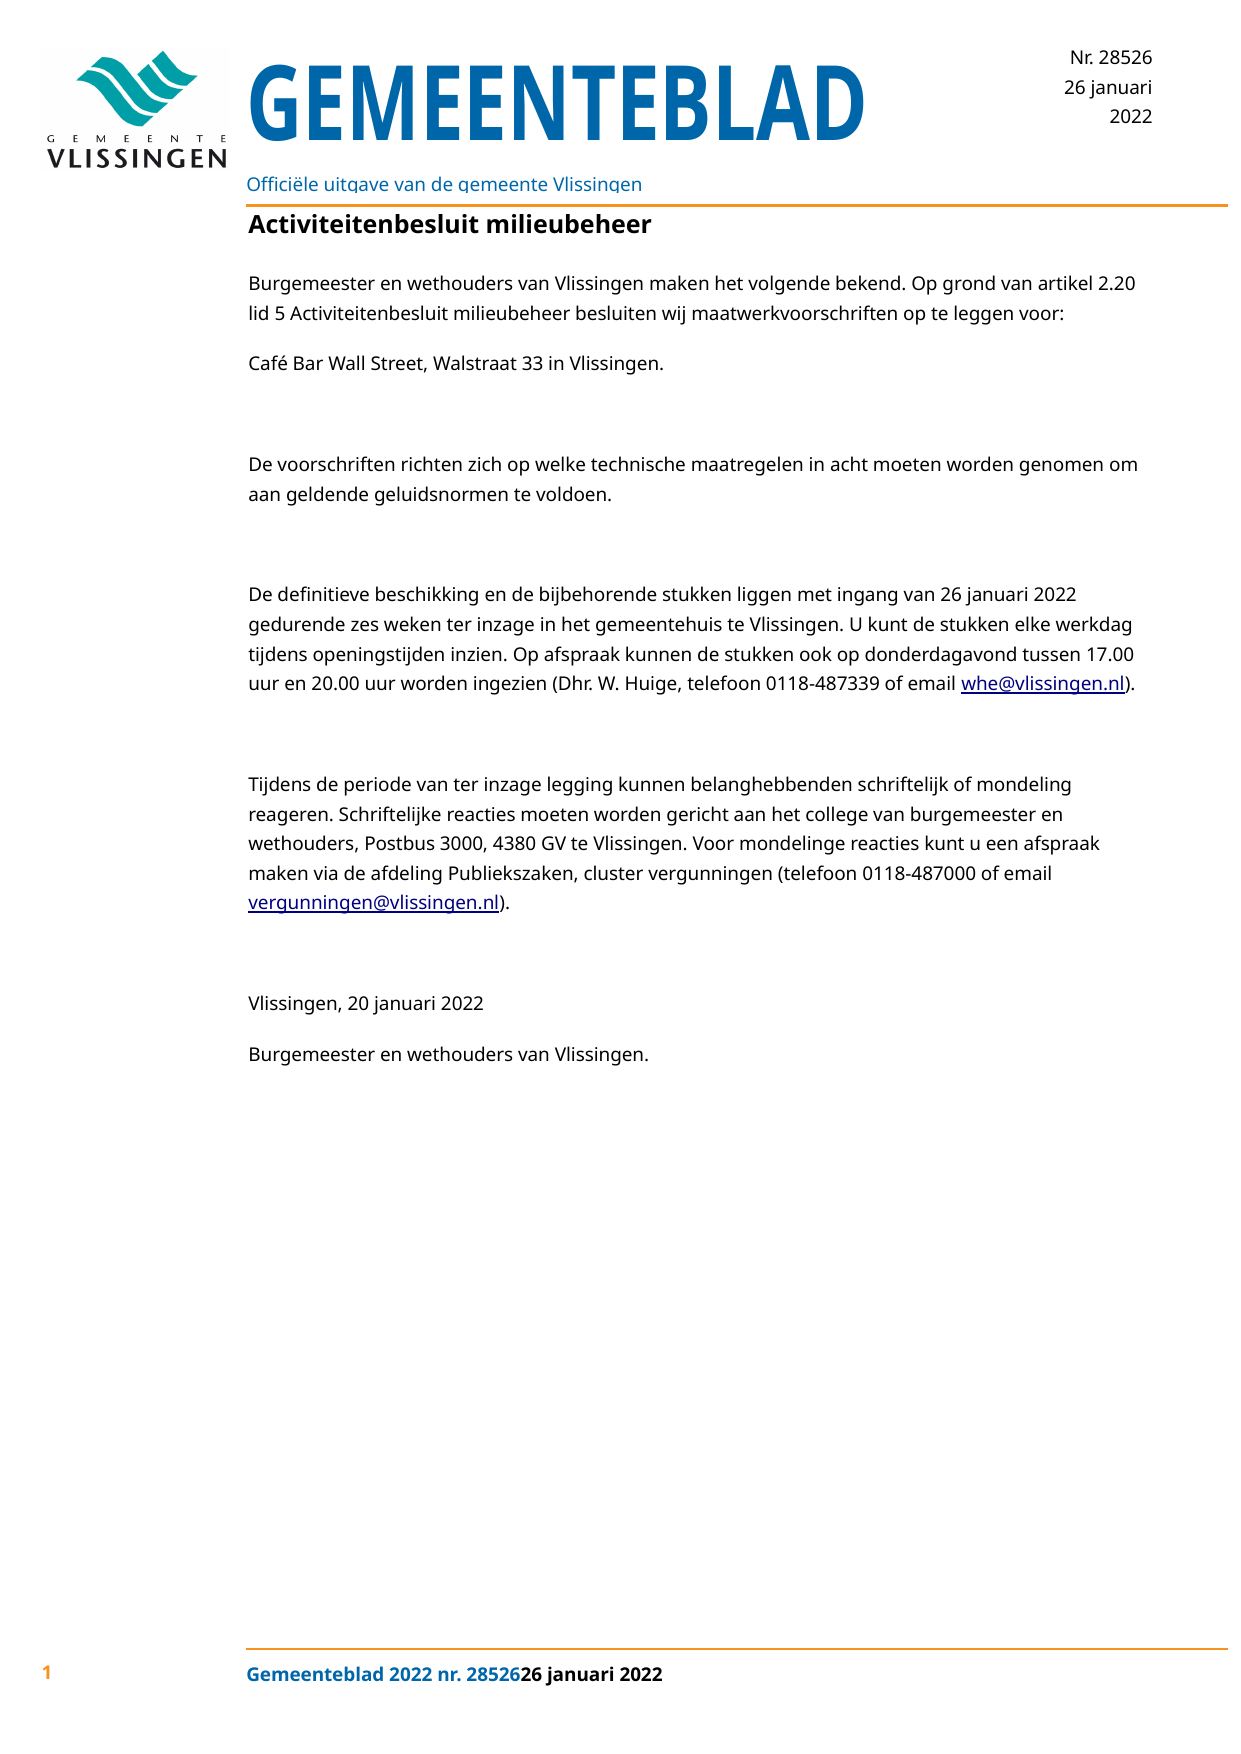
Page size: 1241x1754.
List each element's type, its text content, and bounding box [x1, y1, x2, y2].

text Vlissingen, 20 januari 2022 [248, 990, 1152, 1016]
text Burgemeester en wethouders van Vlissingen maken het volgende bekend. Op grond van artikel 2.20 lid 5 Activiteitenbesluit milieubeheer besluiten wij maatwerkvoorschriften op te leggen voor: [248, 270, 1152, 326]
text De voorschriften richten zich op welke technische maatregelen in acht moeten worden genomen om aan geldende geluidsnormen te voldoen. [248, 451, 1152, 506]
text Tijdens de periode van ter inzage legging kunnen belanghebbenden schriftelijk of mondeling reageren. Schriftelijke reacties moeten worden gericht aan het college van burgemeester en wethouders, Postbus 3000, 4380 GV te Vlissingen. Voor mondelinge reacties kunt u een afspraak maken via de afdeling Publiekszaken, cluster vergunningen (telefoon 0118-487000 of email vergunningen@vlissingen.nl). [248, 771, 1152, 915]
text De definitieve beschikking en de bijbehorende stukken liggen met ingang van 26 januari 2022 gedurende zes weken ter inzage in het gemeentehuis te Vlissingen. U kunt de stukken elke werkdag tijdens openingstijden inzien. Op afspraak kunnen de stukken ook op donderdagavond tussen 17.00 uur en 20.00 uur worden ingezien (Dhr. W. Huige, telefoon 0118-487339 of email whe@vlissingen.nl). [248, 582, 1152, 696]
text Café Bar Wall Street, Walstraat 33 in Vlissingen. [248, 350, 1152, 376]
text Burgemeester en wethouders van Vlissingen. [248, 1041, 1152, 1066]
text Activiteitenbesluit milieubeheer [248, 207, 1152, 241]
picture [41, 47, 231, 172]
